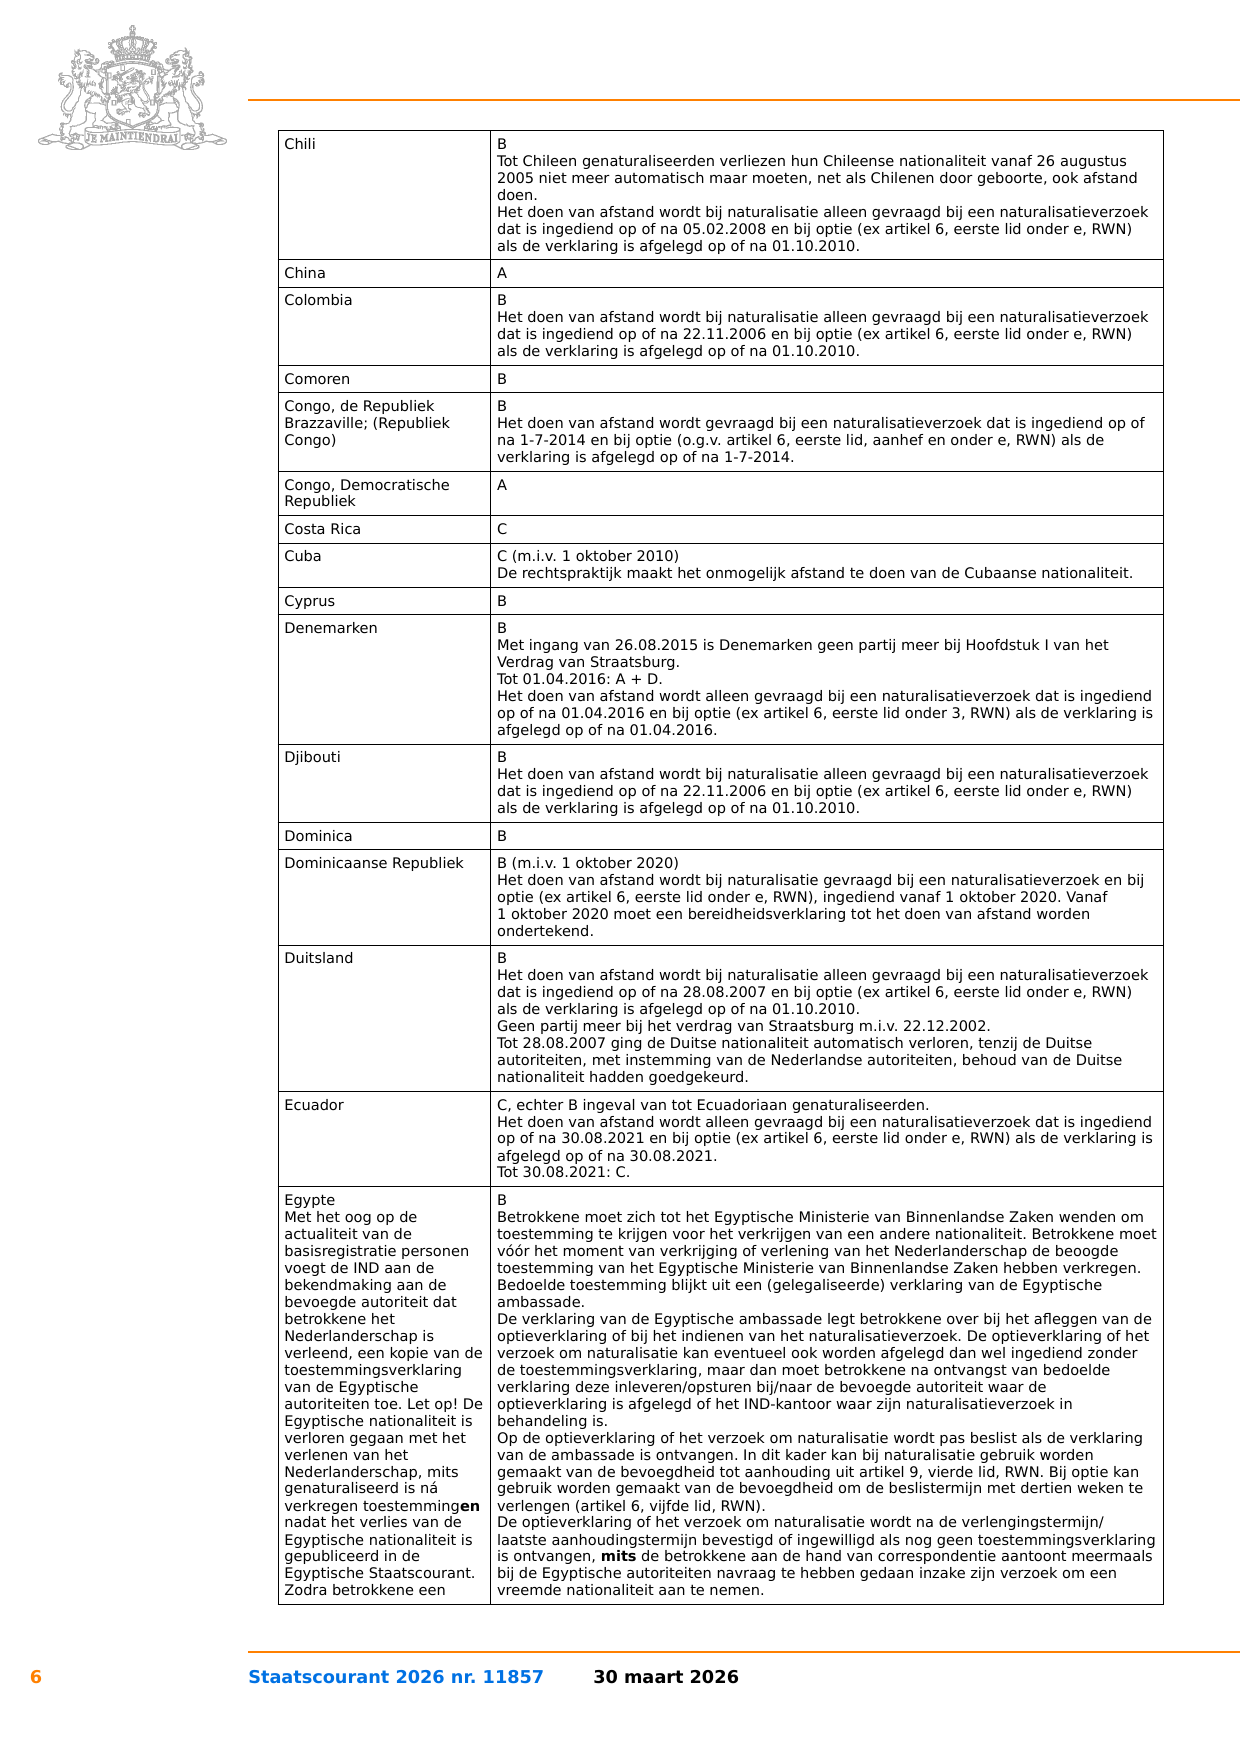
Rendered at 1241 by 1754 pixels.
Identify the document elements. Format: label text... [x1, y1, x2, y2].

table_cell B Het doen van afstand wordt gevraagd bij een naturalisatieverzoek dat is ingediend op of na 1-7-2014 en bij optie (o.g.v. artikel 6, eerste lid, aanhef en onder e, RWN) als de verklaring is afgelegd op of na 1-7-2014. [491, 393, 1163, 471]
table_cell A [491, 472, 1163, 515]
table_cell Ecuador [279, 1092, 490, 1186]
table_cell B [491, 588, 1163, 614]
table_cell C [491, 516, 1163, 542]
table_cell B Met ingang van 26.08.2015 is Denemarken geen partij meer bij Hoofdstuk I van het Verdrag van Straatsburg. Tot 01.04.2016: A + D. Het doen van afstand wordt alleen gevraagd bij een naturalisatieverzoek dat is ingediend op of na 01.04.2016 en bij optie (ex artikel 6, eerste lid onder 3, RWN) als de verklaring is afgelegd op of na 01.04.2016. [491, 615, 1163, 743]
table_cell B Het doen van afstand wordt bij naturalisatie alleen gevraagd bij een naturalisatieverzoek dat is ingediend op of na 22.11.2006 en bij optie (ex artikel 6, eerste lid onder e, RWN) als de verklaring is afgelegd op of na 01.10.2010. [491, 288, 1163, 365]
table_cell Colombia [279, 288, 490, 365]
table_cell Djibouti [279, 745, 490, 822]
table_cell Egypte Met het oog op de actualiteit van de basisregistratie personen voegt de IND aan de bekendmaking aan de bevoegde autoriteit dat betrokkene het Nederlanderschap is verleend, een kopie van de toestemmingsverklaring van de Egyptische autoriteiten toe. Let op! De Egyptische nationaliteit is verloren gegaan met het verlenen van het Nederlanderschap, mits genaturaliseerd is ná verkregen toestemmingen nadat het verlies van de Egyptische nationaliteit is gepubliceerd in de Egyptische Staatscourant. Zodra betrokkene een [279, 1187, 490, 1604]
table_cell B [491, 823, 1163, 849]
table_cell A [491, 260, 1163, 287]
table_cell B Tot Chileen genaturaliseerden verliezen hun Chileense nationaliteit vanaf 26 augustus 2005 niet meer automatisch maar moeten, net als Chilenen door geboorte, ook afstand doen. Het doen van afstand wordt bij naturalisatie alleen gevraagd bij een naturalisatieverzoek dat is ingediend op of na 05.02.2008 en bij optie (ex artikel 6, eerste lid onder e, RWN) als de verklaring is afgelegd op of na 01.10.2010. [491, 131, 1163, 259]
table_cell B [491, 366, 1163, 392]
table_cell C, echter B ingeval van tot Ecuadoriaan genaturaliseerden. Het doen van afstand wordt alleen gevraagd bij een naturalisatieverzoek dat is ingediend op of na 30.08.2021 en bij optie (ex artikel 6, eerste lid onder e, RWN) als de verklaring is afgelegd op of na 30.08.2021. Tot 30.08.2021: C. [491, 1092, 1163, 1186]
table_cell B Betrokkene moet zich tot het Egyptische Ministerie van Binnenlandse Zaken wenden om toestemming te krijgen voor het verkrijgen van een andere nationaliteit. Betrokkene moet vóór het moment van verkrijging of verlening van het Nederlanderschap de beoogde toestemming van het Egyptische Ministerie van Binnenlandse Zaken hebben verkregen. Bedoelde toestemming blijkt uit een (gelegaliseerde) verklaring van de Egyptische ambassade. De verklaring van de Egyptische ambassade legt betrokkene over bij het afleggen van de optieverklaring of bij het indienen van het naturalisatieverzoek. De optieverklaring of het verzoek om naturalisatie kan eventueel ook worden afgelegd dan wel ingediend zonder de toestemmingsverklaring, maar dan moet betrokkene na ontvangst van bedoelde verklaring deze inleveren/opsturen bij/naar de bevoegde autoriteit waar de optieverklaring is afgelegd of het IND-kantoor waar zijn naturalisatieverzoek in behandeling is. Op de optieverklaring of het verzoek om naturalisatie wordt pas beslist als de verklaring van de ambassade is ontvangen. In dit kader kan bij naturalisatie gebruik worden gemaakt van de bevoegdheid tot aanhouding uit artikel 9, vierde lid, RWN. Bij optie kan gebruik worden gemaakt van de bevoegdheid om de beslistermijn met dertien weken te verlengen (artikel 6, vijfde lid, RWN). De optieverklaring of het verzoek om naturalisatie wordt na de verlengingstermijn/ laatste aanhoudingstermijn bevestigd of ingewilligd als nog geen toestemmingsverklaring is ontvangen, mits de betrokkene aan de hand van correspondentie aantoont meermaals bij de Egyptische autoriteiten navraag te hebben gedaan inzake zijn verzoek om een vreemde nationaliteit aan te nemen. [491, 1187, 1163, 1604]
table_cell C (m.i.v. 1 oktober 2010) De rechtspraktijk maakt het onmogelijk afstand te doen van de Cubaanse nationaliteit. [491, 544, 1163, 587]
table_cell Chili [279, 131, 490, 259]
table_cell B Het doen van afstand wordt bij naturalisatie alleen gevraagd bij een naturalisatieverzoek dat is ingediend op of na 22.11.2006 en bij optie (ex artikel 6, eerste lid onder e, RWN) als de verklaring is afgelegd op of na 01.10.2010. [491, 745, 1163, 822]
picture [38, 25, 227, 150]
table_cell Congo, Democratische Republiek [279, 472, 490, 515]
table_cell Costa Rica [279, 516, 490, 542]
table_cell Congo, de Republiek Brazzaville; (Republiek Congo) [279, 393, 490, 471]
table_cell B Het doen van afstand wordt bij naturalisatie alleen gevraagd bij een naturalisatieverzoek dat is ingediend op of na 28.08.2007 en bij optie (ex artikel 6, eerste lid onder e, RWN) als de verklaring is afgelegd op of na 01.10.2010. Geen partij meer bij het verdrag van Straatsburg m.i.v. 22.12.2002. Tot 28.08.2007 ging de Duitse nationaliteit automatisch verloren, tenzij de Duitse autoriteiten, met instemming van de Nederlandse autoriteiten, behoud van de Duitse nationaliteit hadden goedgekeurd. [491, 946, 1163, 1091]
table_cell Comoren [279, 366, 490, 392]
table_cell Dominicaanse Republiek [279, 850, 490, 944]
table_cell Cuba [279, 544, 490, 587]
table_cell Denemarken [279, 615, 490, 743]
table_cell Duitsland [279, 946, 490, 1091]
table_cell Cyprus [279, 588, 490, 614]
table_cell China [279, 260, 490, 287]
table_cell Dominica [279, 823, 490, 849]
table_cell B (m.i.v. 1 oktober 2020) Het doen van afstand wordt bij naturalisatie gevraagd bij een naturalisatieverzoek en bij optie (ex artikel 6, eerste lid onder e, RWN), ingediend vanaf 1 oktober 2020. Vanaf 1 oktober 2020 moet een bereidheidsverklaring tot het doen van afstand worden ondertekend. [491, 850, 1163, 944]
